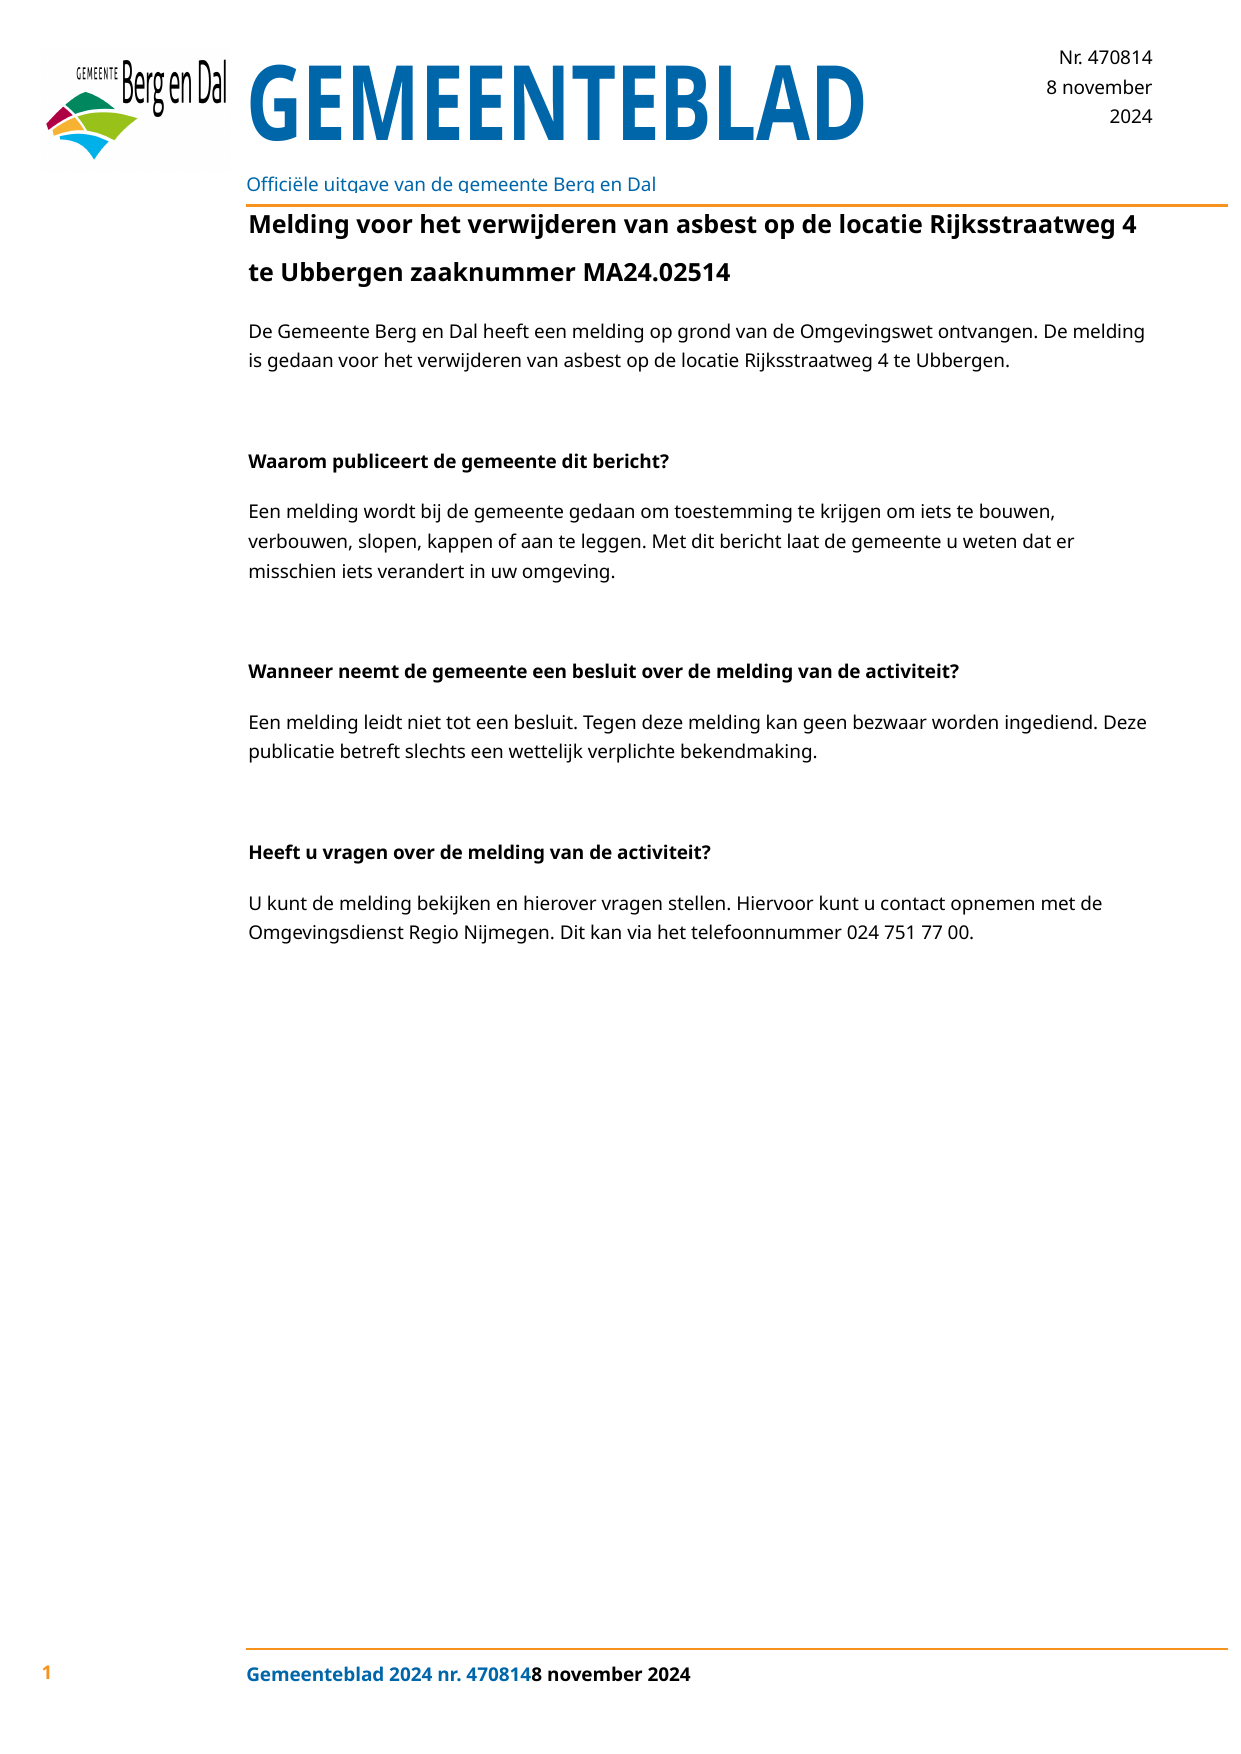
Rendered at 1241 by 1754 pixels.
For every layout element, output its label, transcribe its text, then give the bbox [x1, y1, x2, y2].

text Wanneer neemt de gemeente een besluit over de melding van de activiteit? [248, 659, 1152, 684]
text Waarom publiceert de gemeente dit bericht? [248, 448, 1152, 474]
text Een melding leidt niet tot een besluit. Tegen deze melding kan geen bezwaar worden ingediend. Deze publicatie betreft slechts een wettelijk verplichte bekendmaking. [248, 709, 1152, 764]
picture [41, 47, 231, 172]
text U kunt de melding bekijken en hierover vragen stellen. Hiervoor kunt u contact opnemen met de Omgevingsdienst Regio Nijmegen. Dit kan via het telefoonnummer 024 751 77 00. [248, 890, 1152, 945]
text De Gemeente Berg en Dal heeft een melding op grond van de Omgevingswet ontvangen. De melding is gedaan voor het verwijderen van asbest op de locatie Rijksstraatweg 4 te Ubbergen. [248, 318, 1152, 373]
text Melding voor het verwijderen van asbest op de locatie Rijksstraatweg 4 te Ubbergen zaaknummer MA24.02514 [248, 207, 1152, 288]
text Heeft u vragen over de melding van de activiteit? [248, 839, 1152, 865]
text Een melding wordt bij de gemeente gedaan om toestemming te krijgen om iets te bouwen, verbouwen, slopen, kappen of aan te leggen. Met dit bericht laat de gemeente u weten dat er misschien iets verandert in uw omgeving. [248, 499, 1152, 584]
